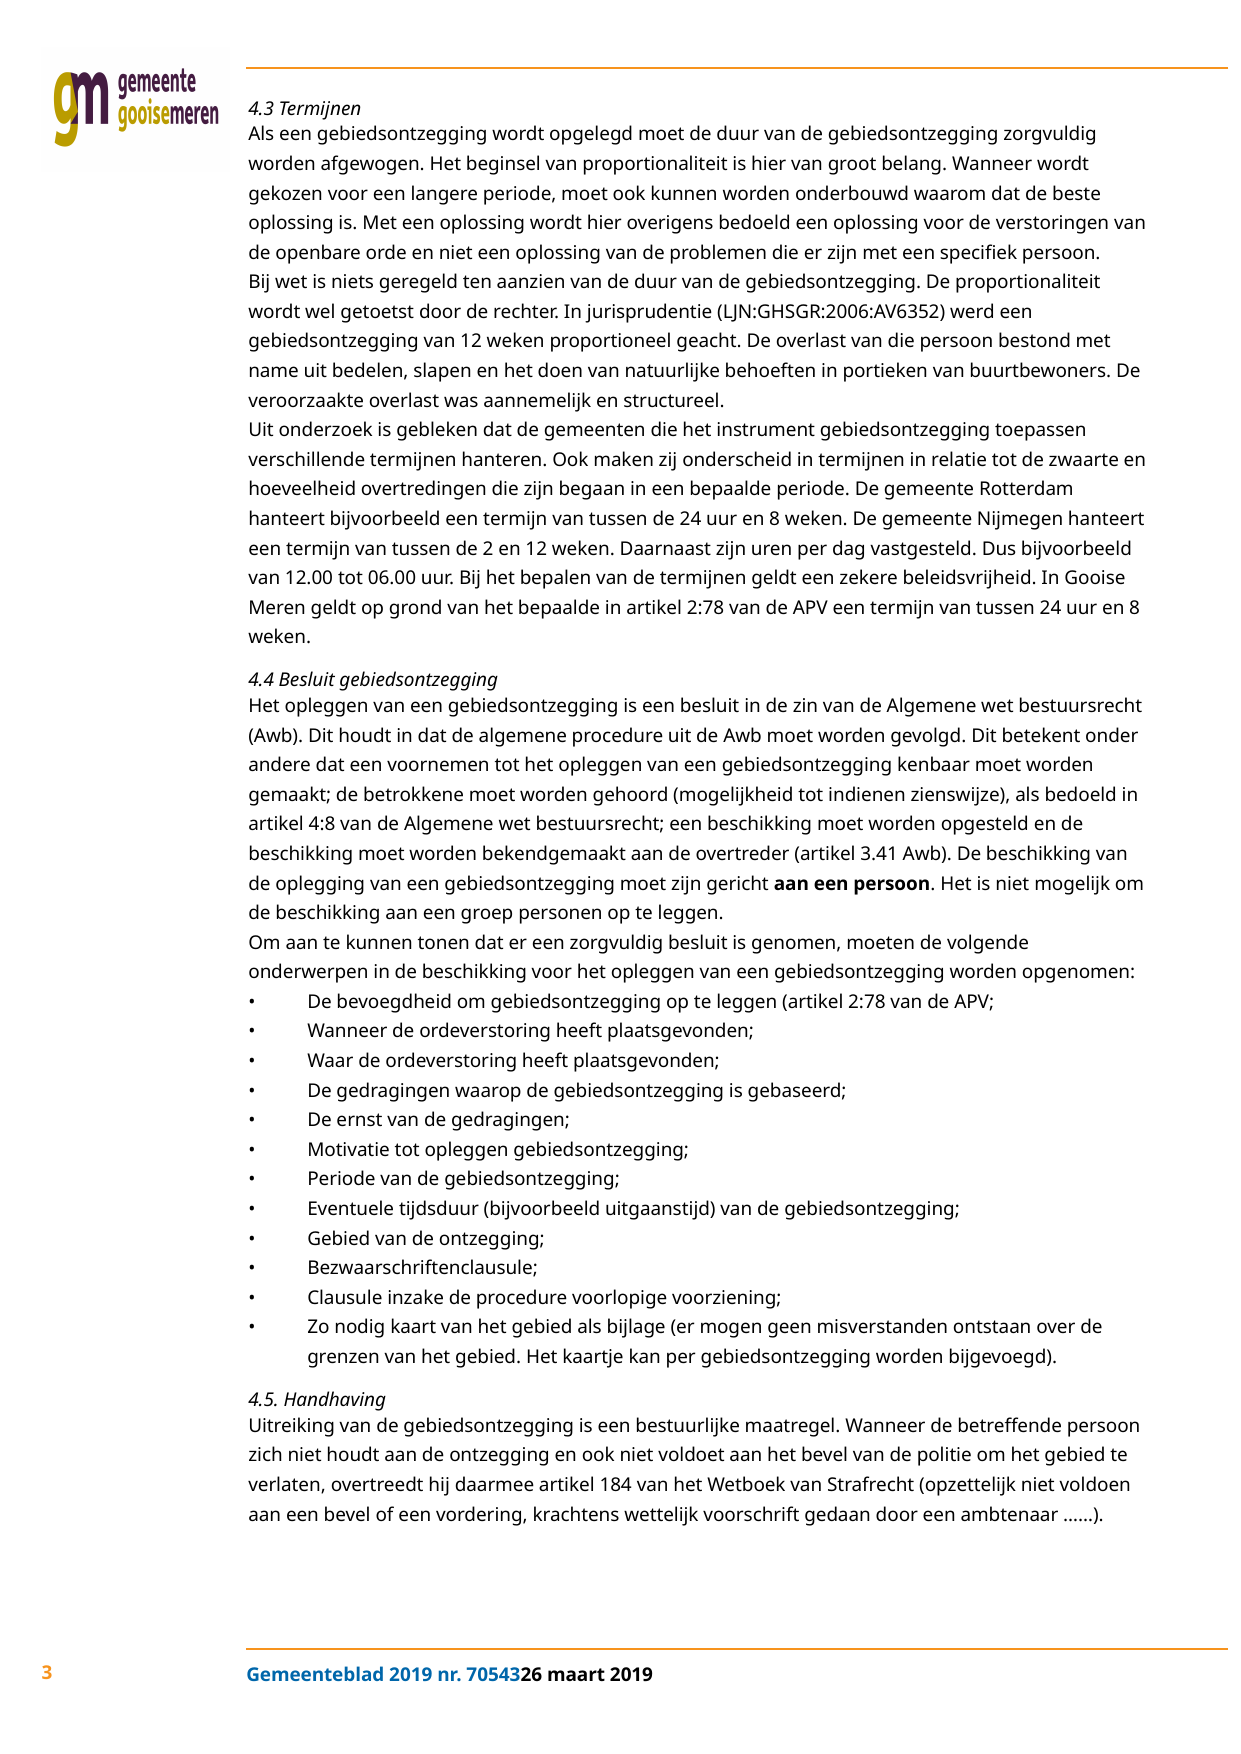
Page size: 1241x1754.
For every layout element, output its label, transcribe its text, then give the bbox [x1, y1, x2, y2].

text Om aan te kunnen tonen dat er een zorgvuldig besluit is genomen, moeten de volgende onderwerpen in de beschikking voor het opleggen van een gebiedsontzegging worden opgenomen: [248, 929, 1152, 984]
list Clausule inzake de procedure voorlopige voorziening; [248, 1284, 1152, 1310]
text Bij wet is niets geregeld ten aanzien van de duur van de gebiedsontzegging. De proportionaliteit wordt wel getoetst door de rechter. In jurisprudentie (LJN:GHSGR:2006:AV6352) werd een gebiedsontzegging van 12 weken proportioneel geacht. De overlast van die persoon bestond met name uit bedelen, slapen en het doen van natuurlijke behoeften in portieken van buurtbewoners. De veroorzaakte overlast was aannemelijk en structureel. [248, 268, 1152, 412]
list Bezwaarschriftenclausule; [248, 1254, 1152, 1280]
list Gebied van de ontzegging; [248, 1225, 1152, 1251]
list De ernst van de gedragingen; [248, 1106, 1152, 1132]
list Periode van de gebiedsontzegging; [248, 1166, 1152, 1191]
picture [41, 47, 231, 172]
text Uit onderzoek is gebleken dat de gemeenten die het instrument gebiedsontzegging toepassen verschillende termijnen hanteren. Ook maken zij onderscheid in termijnen in relatie tot de zwaarte en hoeveelheid overtredingen die zijn begaan in een bepaalde periode. De gemeente Rotterdam hanteert bijvoorbeeld een termijn van tussen de 24 uur en 8 weken. De gemeente Nijmegen hanteert een termijn van tussen de 2 en 12 weken. Daarnaast zijn uren per dag vastgesteld. Dus bijvoorbeeld van 12.00 tot 06.00 uur. Bij het bepalen van de termijnen geldt een zekere beleidsvrijheid. In Gooise Meren geldt op grond van het bepaalde in artikel 2:78 van de APV een termijn van tussen 24 uur en 8 weken. [248, 416, 1152, 649]
list Wanneer de ordeverstoring heeft plaatsgevonden; [248, 1018, 1152, 1043]
list De gedragingen waarop de gebiedsontzegging is gebaseerd; [248, 1077, 1152, 1103]
list De bevoegdheid om gebiedsontzegging op te leggen (artikel 2:78 van de APV; [248, 988, 1152, 1014]
list Zo nodig kaart van het gebied als bijlage (er mogen geen misverstanden ontstaan over de grenzen van het gebied. Het kaartje kan per gebiedsontzegging worden bijgevoegd). [248, 1313, 1152, 1369]
text 4.4 Besluit gebiedsontzegging [248, 667, 1152, 692]
text Uitreiking van de gebiedsontzegging is een bestuurlijke maatregel. Wanneer de betreffende persoon zich niet houdt aan de ontzegging en ook niet voldoet aan het bevel van de politie om het gebied te verlaten, overtreedt hij daarmee artikel 184 van het Wetboek van Strafrecht (opzettelijk niet voldoen aan een bevel of een vordering, krachtens wettelijk voorschrift gedaan door een ambtenaar ……). [248, 1412, 1152, 1526]
text Het opleggen van een gebiedsontzegging is een besluit in de zin van de Algemene wet bestuursrecht (Awb). Dit houdt in dat de algemene procedure uit de Awb moet worden gevolgd. Dit betekent onder andere dat een voornemen tot het opleggen van een gebiedsontzegging kenbaar moet worden gemaakt; de betrokkene moet worden gehoord (mogelijkheid tot indienen zienswijze), als bedoeld in artikel 4:8 van de Algemene wet bestuursrecht; een beschikking moet worden opgesteld en de beschikking moet worden bekendgemaakt aan de overtreder (artikel 3.41 Awb). De beschikking van de oplegging van een gebiedsontzegging moet zijn gericht aan een persoon. Het is niet mogelijk om de beschikking aan een groep personen op te leggen. [248, 692, 1152, 925]
text 4.5. Handhaving [248, 1386, 1152, 1412]
list Waar de ordeverstoring heeft plaatsgevonden; [248, 1047, 1152, 1073]
list Motivatie tot opleggen gebiedsontzegging; [248, 1136, 1152, 1162]
text Als een gebiedsontzegging wordt opgelegd moet de duur van de gebiedsontzegging zorgvuldig worden afgewogen. Het beginsel van proportionaliteit is hier van groot belang. Wanneer wordt gekozen voor een langere periode, moet ook kunnen worden onderbouwd waarom dat de beste oplossing is. Met een oplossing wordt hier overigens bedoeld een oplossing voor de verstoringen van de openbare orde en niet een oplossing van de problemen die er zijn met een specifiek persoon. [248, 121, 1152, 264]
text 4.3 Termijnen [248, 95, 1152, 121]
list Eventuele tijdsduur (bijvoorbeeld uitgaanstijd) van de gebiedsontzegging; [248, 1195, 1152, 1221]
